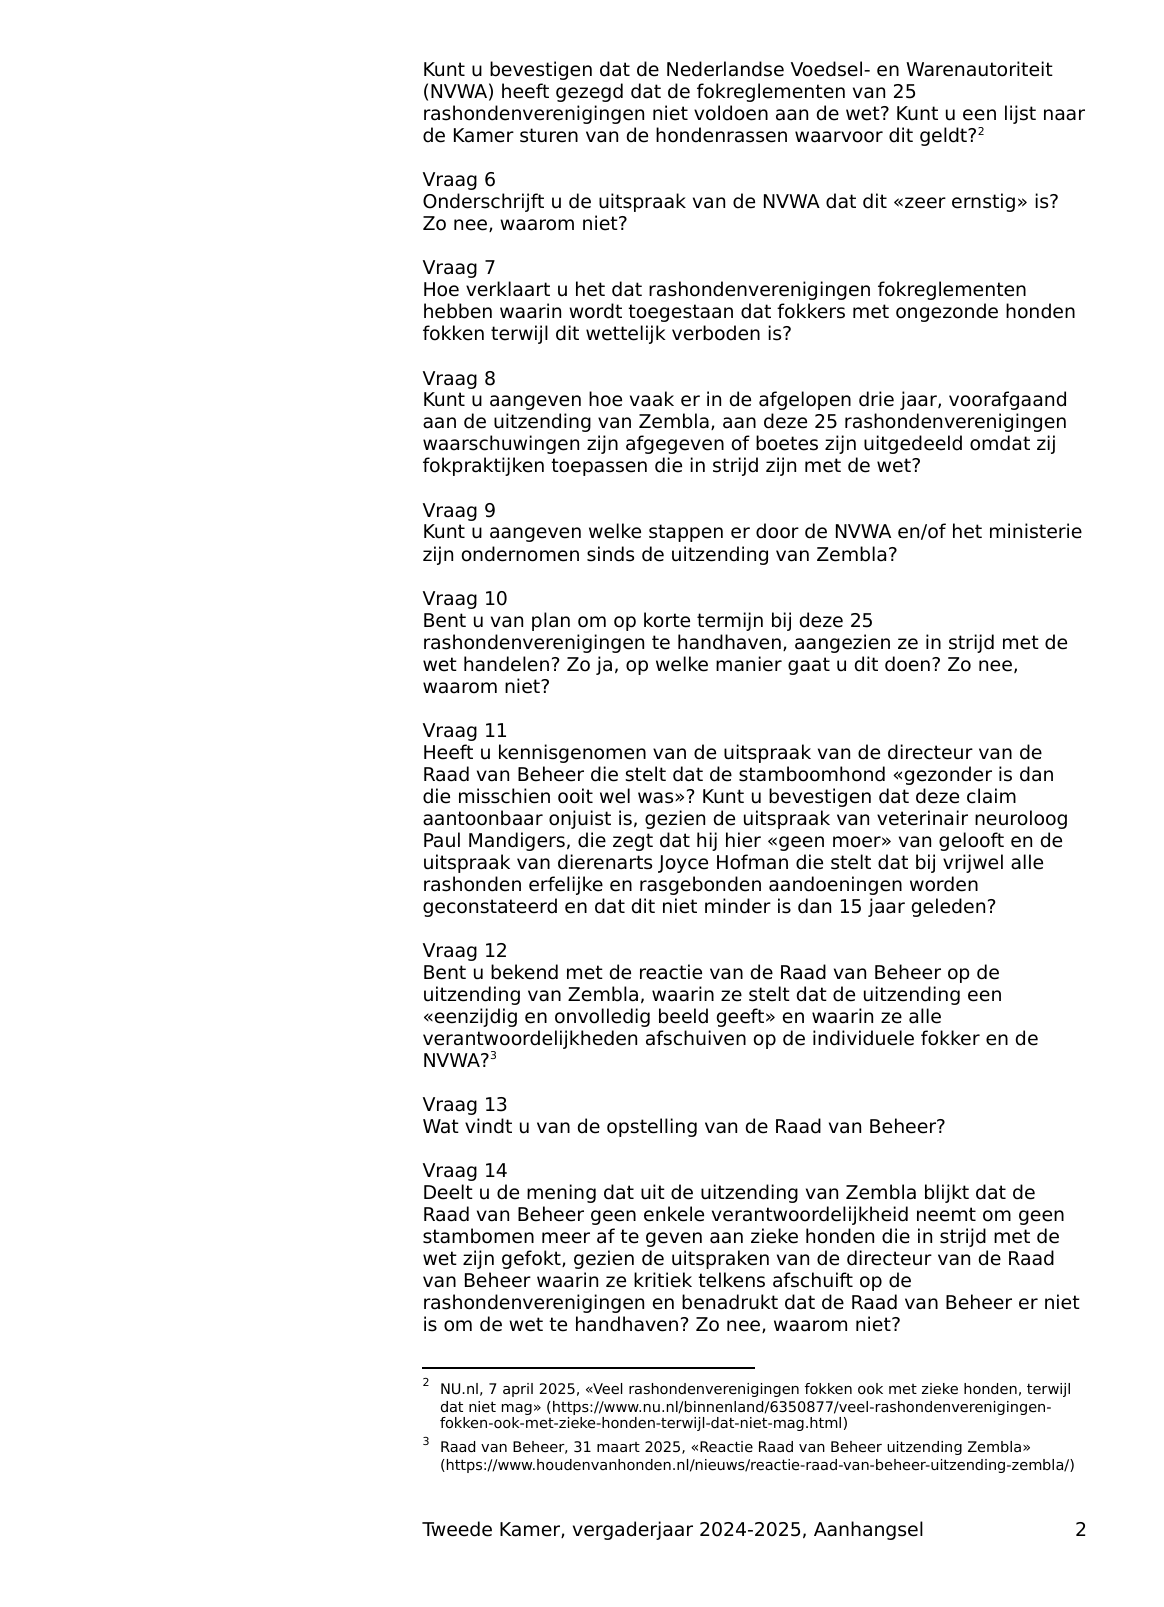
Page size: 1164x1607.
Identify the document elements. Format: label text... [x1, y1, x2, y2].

text Hoe verklaart u het dat rashondenverenigingen fokreglementen hebben waarin wordt toegestaan dat fokkers met ongezonde honden fokken terwijl dit wettelijk verboden is? [422, 279, 1087, 345]
text Bent u bekend met de reactie van de Raad van Beheer op de uitzending van Zembla, waarin ze stelt dat de uitzending een «eenzijdig en onvolledig beeld geeft» en waarin ze alle verantwoordelijkheden afschuiven op de individuele fokker en de NVWA? [422, 962, 1087, 1072]
text Bent u van plan om op korte termijn bij deze 25 rashondenverenigingen te handhaven, aangezien ze in strijd met de wet handelen? Zo ja, op welke manier gaat u dit doen? Zo nee, waarom niet? [422, 609, 1087, 697]
text Deelt u de mening dat uit de uitzending van Zembla blijkt dat de Raad van Beheer geen enkele verantwoordelijkheid neemt om geen stambomen meer af te geven aan zieke honden die in strijd met de wet zijn gefokt, gezien de uitspraken van de directeur van de Raad van Beheer waarin ze kritiek telkens afschuift op de rashondenverenigingen en benadrukt dat de Raad van Beheer er niet is om de wet te handhaven? Zo nee, waarom niet? [422, 1182, 1087, 1336]
text NU.nl, 7 april 2025, «Veel rashondenverenigingen fokken ook met zieke honden, terwijl dat niet mag» (https://www.nu.nl/binnenland/6350877/veel-rashondenverenigingen-fokken-ook-met-zieke-honden-terwijl-dat-niet-mag.html) [422, 1377, 1087, 1432]
text Kunt u aangeven hoe vaak er in de afgelopen drie jaar, voorafgaand aan de uitzending van Zembla, aan deze 25 rashondenverenigingen waarschuwingen zijn afgegeven of boetes zijn uitgedeeld omdat zij fokpraktijken toepassen die in strijd zijn met de wet? [422, 389, 1087, 477]
text Vraag 9 [422, 499, 1087, 521]
text Vraag 7 [422, 257, 1087, 279]
text Vraag 13 [422, 1094, 1087, 1116]
text Vraag 12 [422, 940, 1087, 962]
text Kunt u aangeven welke stappen er door de NVWA en/of het ministerie zijn ondernomen sinds de uitzending van Zembla? [422, 521, 1087, 565]
text Vraag 6 [422, 169, 1087, 191]
text Vraag 8 [422, 367, 1087, 389]
text Onderschrijft u de uitspraak van de NVWA dat dit «zeer ernstig» is? Zo nee, waarom niet? [422, 191, 1087, 235]
text Raad van Beheer, 31 maart 2025, «Reactie Raad van Beheer uitzending Zembla» (https://www.houdenvanhonden.nl/nieuws/reactie-raad-van-beheer-uitzending-zembla/) [422, 1435, 1087, 1474]
text Wat vindt u van de opstelling van de Raad van Beheer? [422, 1116, 1087, 1138]
text Vraag 14 [422, 1160, 1087, 1182]
text Kunt u bevestigen dat de Nederlandse Voedsel- en Warenautoriteit (NVWA) heeft gezegd dat de fokreglementen van 25 rashondenverenigingen niet voldoen aan de wet? Kunt u een lijst naar de Kamer sturen van de hondenrassen waarvoor dit geldt? [422, 59, 1087, 147]
text Heeft u kennisgenomen van de uitspraak van de directeur van de Raad van Beheer die stelt dat de stamboomhond «gezonder is dan die misschien ooit wel was»? Kunt u bevestigen dat deze claim aantoonbaar onjuist is, gezien de uitspraak van veterinair neuroloog Paul Mandigers, die zegt dat hij hier «geen moer» van gelooft en de uitspraak van dierenarts Joyce Hofman die stelt dat bij vrijwel alle rashonden erfelijke en rasgebonden aandoeningen worden geconstateerd en dat dit niet minder is dan 15 jaar geleden? [422, 742, 1087, 917]
text Vraag 10 [422, 588, 1087, 609]
text Vraag 11 [422, 720, 1087, 742]
